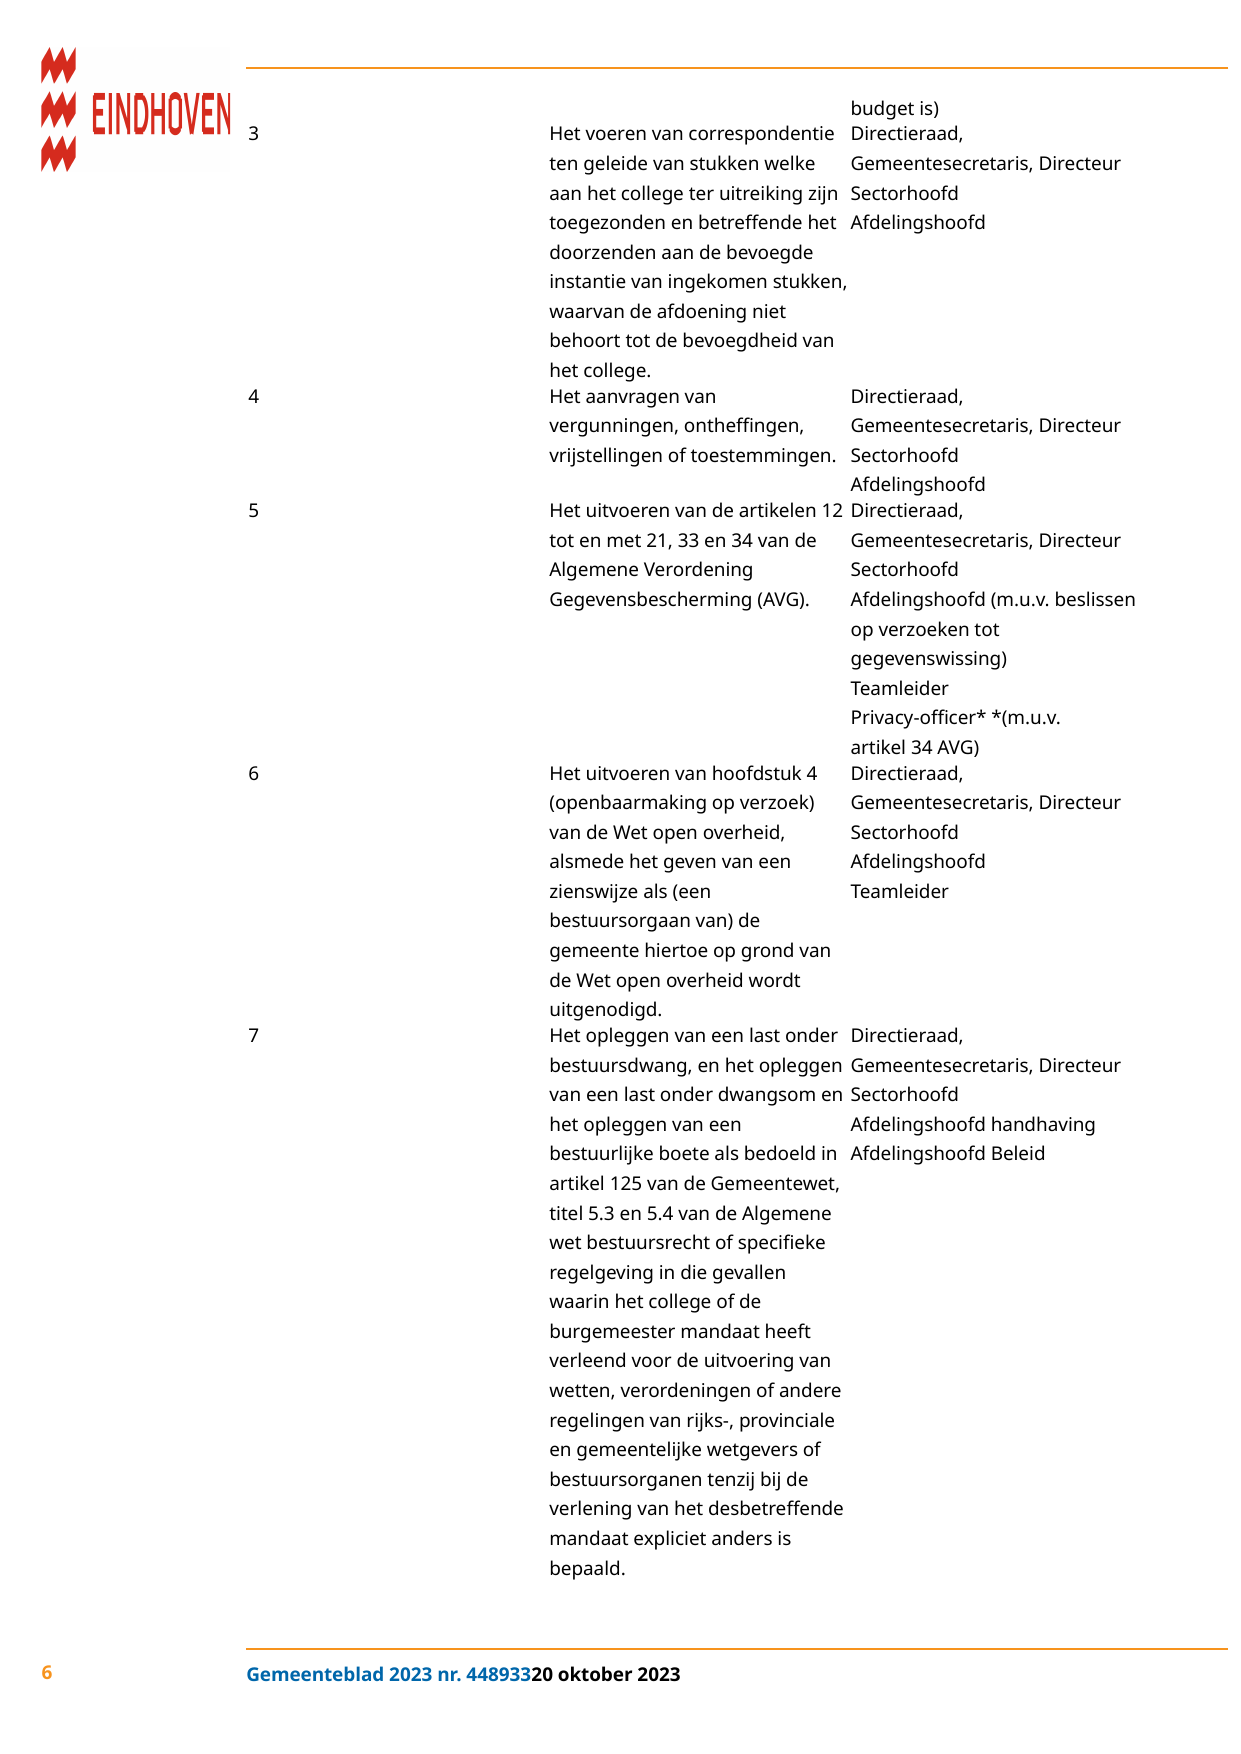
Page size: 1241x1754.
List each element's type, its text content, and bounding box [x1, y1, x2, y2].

table_cell Directieraad, Gemeentesecretaris, Directeur Sectorhoofd Afdelingshoofd Teamleider [850, 760, 1152, 1022]
table_cell Het opleggen van een last onder bestuursdwang, en het opleggen van een last onder dwangsom en het opleggen van een bestuurlijke boete als bedoeld in artikel 125 van de Gemeentewet, titel 5.3 en 5.4 van de Algemene wet bestuursrecht of specifieke regelgeving in die gevallen waarin het college of de burgemeester mandaat heeft verleend voor de uitvoering van wetten, verordeningen of andere regelingen van rijks-, provinciale en gemeentelijke wetgevers of bestuursorganen tenzij bij de verlening van het desbetreffende mandaat expliciet anders is bepaald. [549, 1022, 850, 1580]
table_cell 4 [248, 383, 549, 497]
table_cell [248, 95, 549, 121]
table_cell Directieraad, Gemeentesecretaris, Directeur Sectorhoofd Afdelingshoofd [850, 383, 1152, 497]
table_cell 3 [248, 121, 549, 383]
table_cell budget is) [850, 95, 1152, 121]
table_cell Directieraad, Gemeentesecretaris, Directeur Sectorhoofd Afdelingshoofd (m.u.v. beslissen op verzoeken tot gegevenswissing) Teamleider Privacy-officer* *(m.u.v. artikel 34 AVG) [850, 498, 1152, 760]
table_cell Directieraad, Gemeentesecretaris, Directeur Sectorhoofd Afdelingshoofd [850, 121, 1152, 383]
table_cell Het voeren van correspondentie ten geleide van stukken welke aan het college ter uitreiking zijn toegezonden en betreffende het doorzenden aan de bevoegde instantie van ingekomen stukken, waarvan de afdoening niet behoort tot de bevoegdheid van het college. [549, 121, 850, 383]
table_cell 6 [248, 760, 549, 1022]
picture [41, 47, 231, 172]
table_cell 7 [248, 1022, 549, 1580]
table_cell 5 [248, 498, 549, 760]
table_cell Het aanvragen van vergunningen, ontheffingen, vrijstellingen of toestemmingen. [549, 383, 850, 497]
table_cell Het uitvoeren van hoofdstuk 4 (openbaarmaking op verzoek) van de Wet open overheid, alsmede het geven van een zienswijze als (een bestuursorgaan van) de gemeente hiertoe op grond van de Wet open overheid wordt uitgenodigd. [549, 760, 850, 1022]
table_cell Directieraad, Gemeentesecretaris, Directeur Sectorhoofd Afdelingshoofd handhaving Afdelingshoofd Beleid [850, 1022, 1152, 1580]
table_cell Het uitvoeren van de artikelen 12 tot en met 21, 33 en 34 van de Algemene Verordening Gegevensbescherming (AVG). [549, 498, 850, 760]
